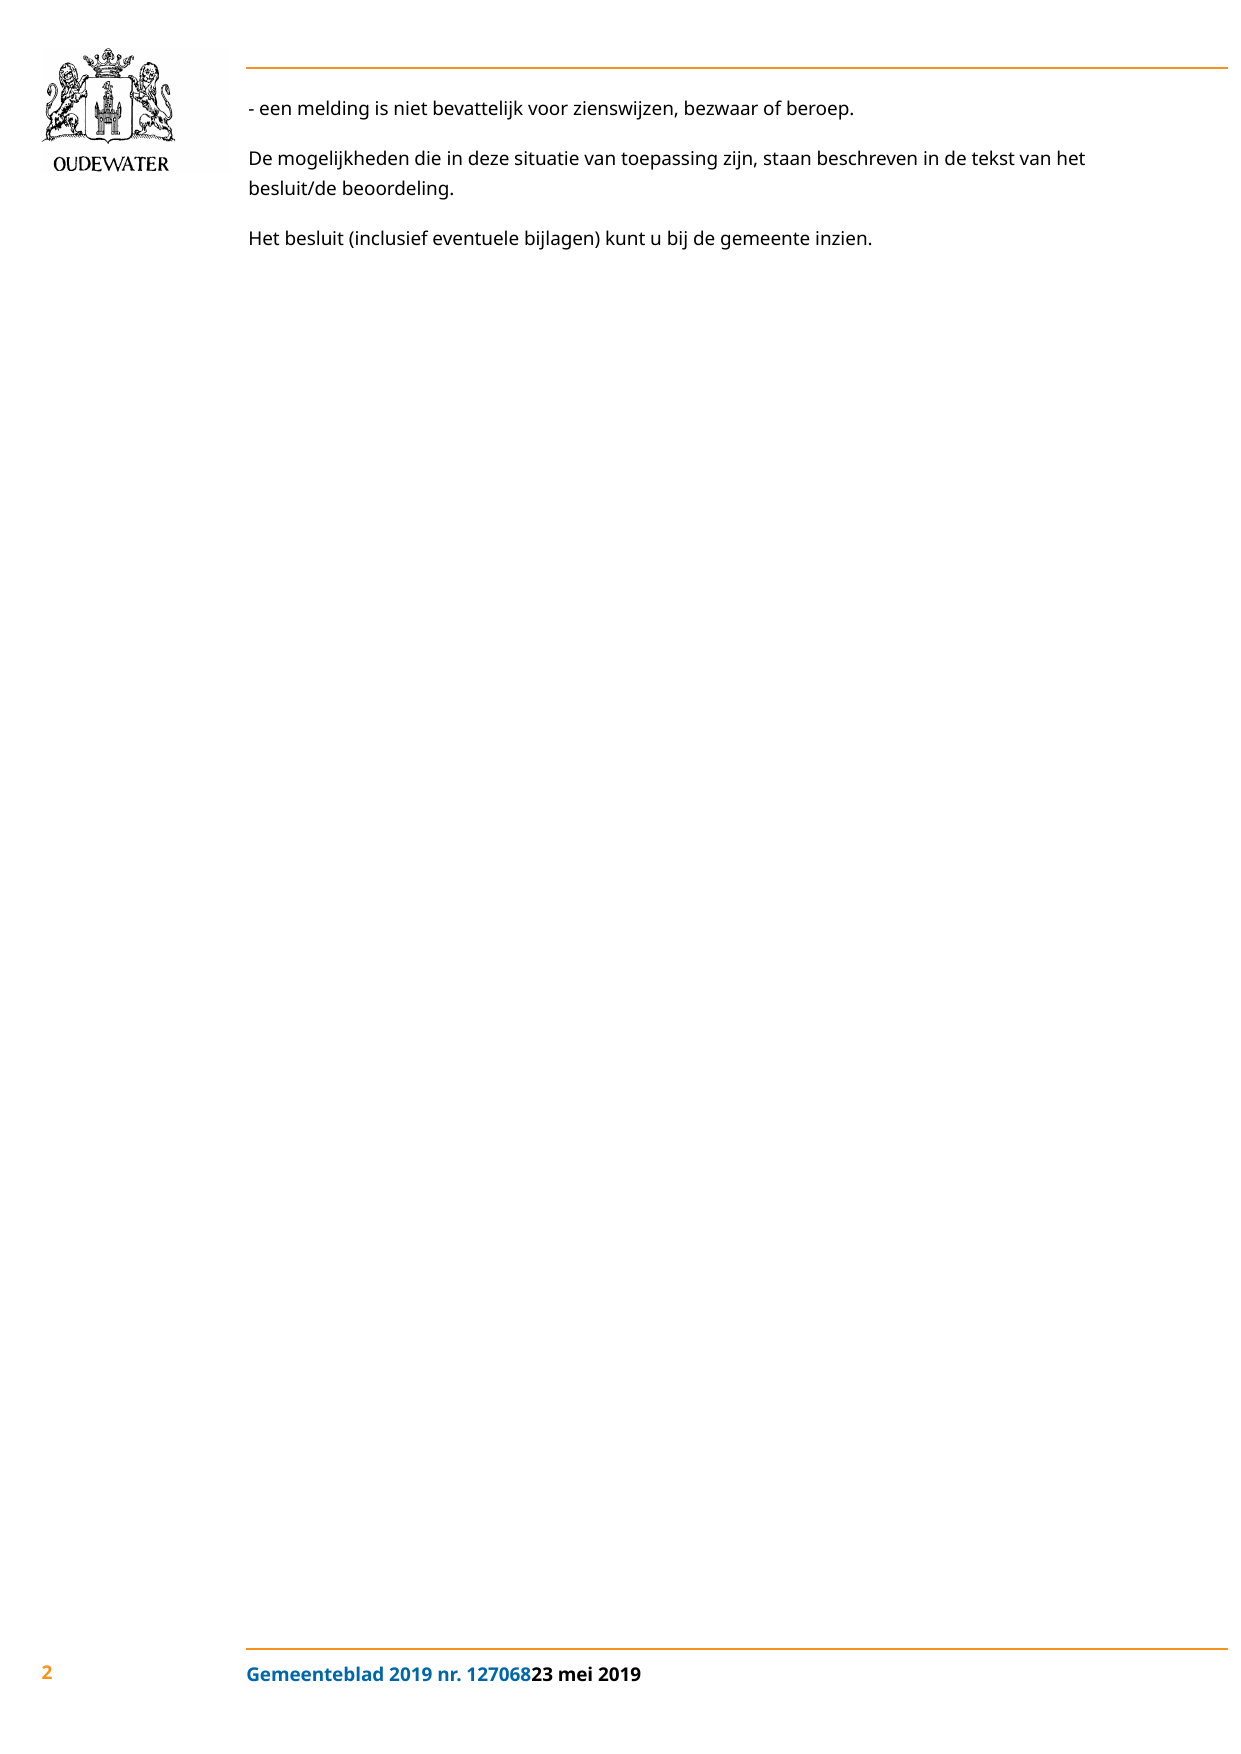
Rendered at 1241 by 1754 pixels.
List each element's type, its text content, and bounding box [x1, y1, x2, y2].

text De mogelijkheden die in deze situatie van toepassing zijn, staan beschreven in de tekst van het besluit/de beoordeling. [248, 145, 1152, 201]
picture [41, 47, 231, 172]
text Het besluit (inclusief eventuele bijlagen) kunt u bij de gemeente inzien. [248, 225, 1152, 251]
text - een melding is niet bevattelijk voor zienswijzen, bezwaar of beroep. [248, 95, 1152, 121]
